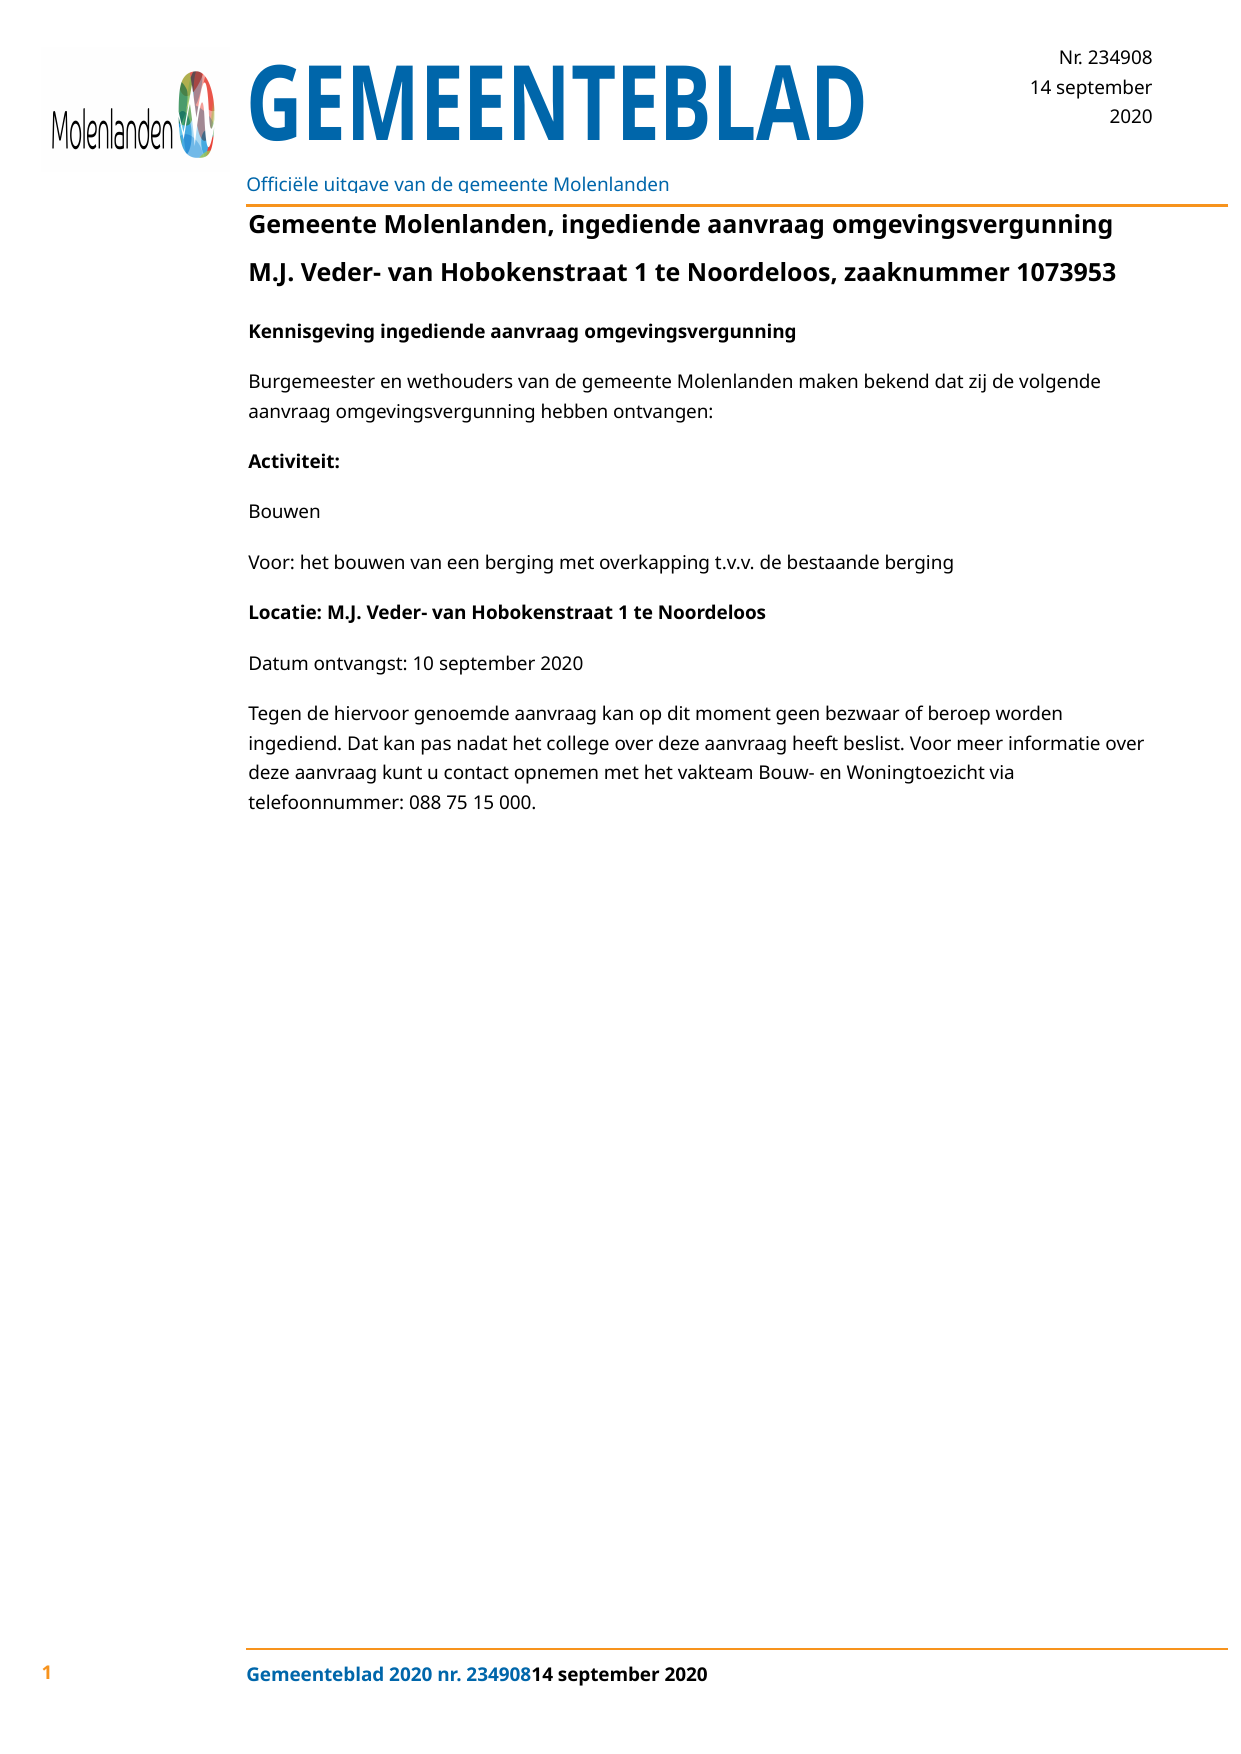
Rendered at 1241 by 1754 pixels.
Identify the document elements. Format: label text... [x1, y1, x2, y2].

picture [41, 47, 231, 172]
text Activiteit: [248, 448, 1152, 474]
text Tegen de hiervoor genoemde aanvraag kan op dit moment geen bezwaar of beroep worden ingediend. Dat kan pas nadat het college over deze aanvraag heeft beslist. Voor meer informatie over deze aanvraag kunt u contact opnemen met het vakteam Bouw- en Woningtoezicht via telefoonnummer: 088 75 15 000. [248, 700, 1152, 815]
text Locatie: M.J. Veder- van Hobokenstraat 1 te Noordeloos [248, 599, 1152, 625]
text Burgemeester en wethouders van de gemeente Molenlanden maken bekend dat zij de volgende aanvraag omgevingsvergunning hebben ontvangen: [248, 368, 1152, 424]
text Bouwen [248, 499, 1152, 524]
text Voor: het bouwen van een berging met overkapping t.v.v. de bestaande berging [248, 549, 1152, 575]
text Kennisgeving ingediende aanvraag omgevingsvergunning [248, 318, 1152, 344]
text Gemeente Molenlanden, ingediende aanvraag omgevingsvergunning M.J. Veder- van Hobokenstraat 1 te Noordeloos, zaaknummer 1073953 [248, 207, 1152, 288]
text Datum ontvangst: 10 september 2020 [248, 650, 1152, 676]
